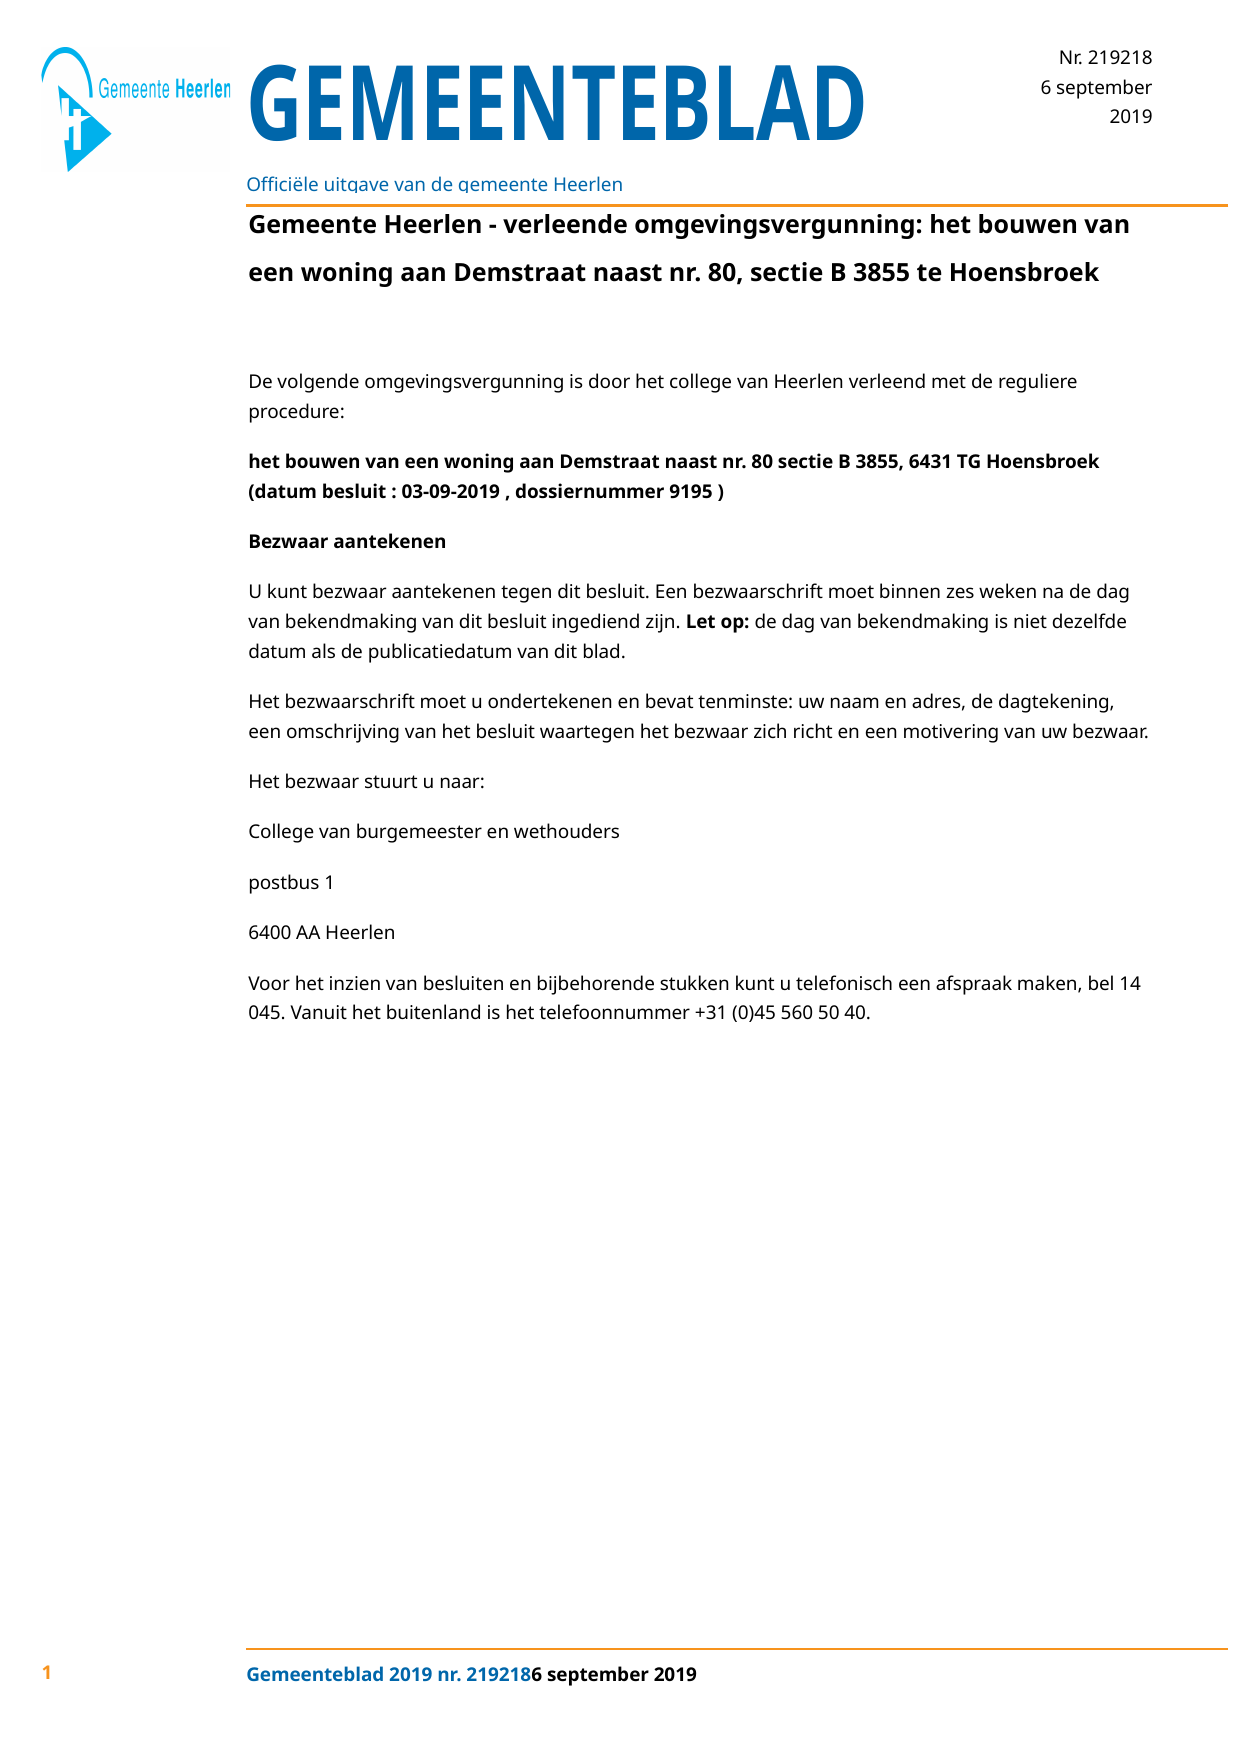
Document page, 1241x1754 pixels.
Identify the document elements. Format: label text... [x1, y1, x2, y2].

picture [41, 47, 58, 70]
text 6400 AA Heerlen [248, 919, 1152, 945]
text U kunt bezwaar aantekenen tegen dit besluit. Een bezwaarschrift moet binnen zes weken na de dag van bekendmaking van dit besluit ingediend zijn. Let op: de dag van bekendmaking is niet dezelfde datum als de publicatiedatum van dit blad. [248, 579, 1152, 664]
text postbus 1 [248, 869, 1152, 895]
text College van burgemeester en wethouders [248, 819, 1152, 844]
text Gemeente Heerlen - verleende omgevingsvergunning: het bouwen van een woning aan Demstraat naast nr. 80, sectie B 3855 te Hoensbroek [248, 207, 1152, 288]
text Voor het inzien van besluiten en bijbehorende stukken kunt u telefonisch een afspraak maken, bel 14 045. Vanuit het buitenland is het telefoonnummer +31 (0)45 560 50 40. [248, 970, 1152, 1025]
text De volgende omgevingsvergunning is door het college van Heerlen verleend met de reguliere procedure: [248, 368, 1152, 424]
text Het bezwaarschrift moet u ondertekenen en bevat tenminste: uw naam en adres, de dagtekening, een omschrijving van het besluit waartegen het bezwaar zich richt en een motivering van uw bezwaar. [248, 688, 1152, 744]
text het bouwen van een woning aan Demstraat naast nr. 80 sectie B 3855, 6431 TG Hoensbroek (datum besluit : 03-09-2019 , dossiernummer 9195 ) [248, 448, 1152, 504]
text Bezwaar aantekenen [248, 528, 1152, 554]
picture [41, 47, 231, 172]
text Het bezwaar stuurt u naar: [248, 768, 1152, 794]
